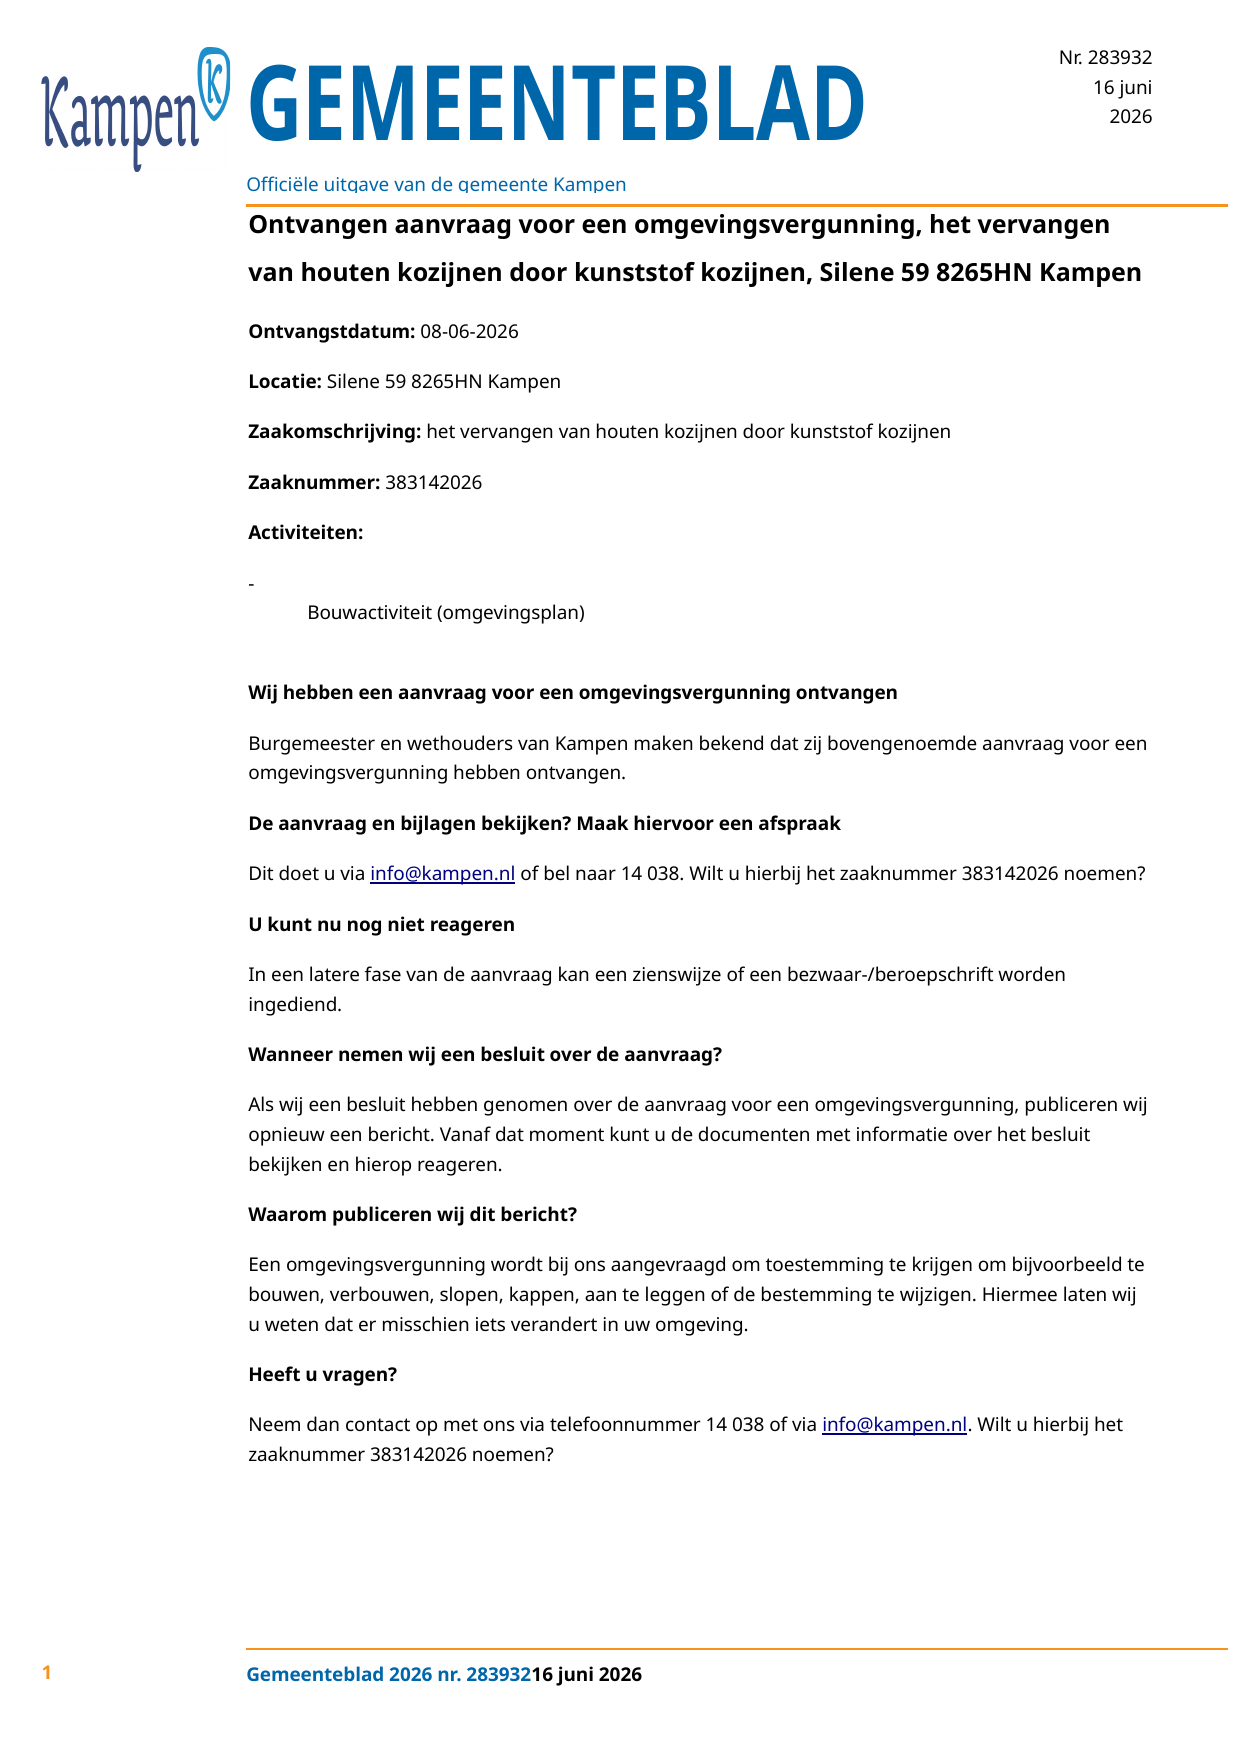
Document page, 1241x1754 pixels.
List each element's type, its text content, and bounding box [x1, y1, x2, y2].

text Dit doet u via info@kampen.nl of bel naar 14 038. Wilt u hierbij het zaaknummer 383142026 noemen? [248, 860, 1152, 886]
text Activiteiten: [248, 519, 1152, 545]
text Burgemeester en wethouders van Kampen maken bekend dat zij bovengenoemde aanvraag voor een omgevingsvergunning hebben ontvangen. [248, 730, 1152, 785]
text Ontvangstdatum: 08-06-2026 [248, 318, 1152, 344]
text Heeft u vragen? [248, 1361, 1152, 1387]
text U kunt nu nog niet reageren [248, 911, 1152, 937]
text Zaakomschrijving: het vervangen van houten kozijnen door kunststof kozijnen [248, 419, 1152, 444]
picture [41, 47, 231, 172]
list Bouwactiviteit (omgevingsplan) [248, 599, 1152, 625]
text In een latere fase van de aanvraag kan een zienswijze of een bezwaar-/beroepschrift worden ingediend. [248, 961, 1152, 1017]
text Wij hebben een aanvraag voor een omgevingsvergunning ontvangen [248, 679, 1152, 705]
text Zaaknummer: 383142026 [248, 469, 1152, 495]
text Neem dan contact op met ons via telefoonnummer 14 038 of via info@kampen.nl. Wilt u hierbij het zaaknummer 383142026 noemen? [248, 1412, 1152, 1467]
text Een omgevingsvergunning wordt bij ons aangevraagd om toestemming te krijgen om bijvoorbeeld te bouwen, verbouwen, slopen, kappen, aan te leggen of de bestemming te wijzigen. Hiermee laten wij u weten dat er misschien iets verandert in uw omgeving. [248, 1252, 1152, 1337]
text Als wij een besluit hebben genomen over de aanvraag voor een omgevingsvergunning, publiceren wij opnieuw een bericht. Vanaf dat moment kunt u de documenten met informatie over het besluit bekijken en hierop reageren. [248, 1092, 1152, 1177]
text Waarom publiceren wij dit bericht? [248, 1201, 1152, 1227]
text De aanvraag en bijlagen bekijken? Maak hiervoor een afspraak [248, 810, 1152, 836]
text Ontvangen aanvraag voor een omgevingsvergunning, het vervangen van houten kozijnen door kunststof kozijnen, Silene 59 8265HN Kampen [248, 207, 1152, 288]
text Wanneer nemen wij een besluit over de aanvraag? [248, 1041, 1152, 1067]
text Locatie: Silene 59 8265HN Kampen [248, 368, 1152, 394]
